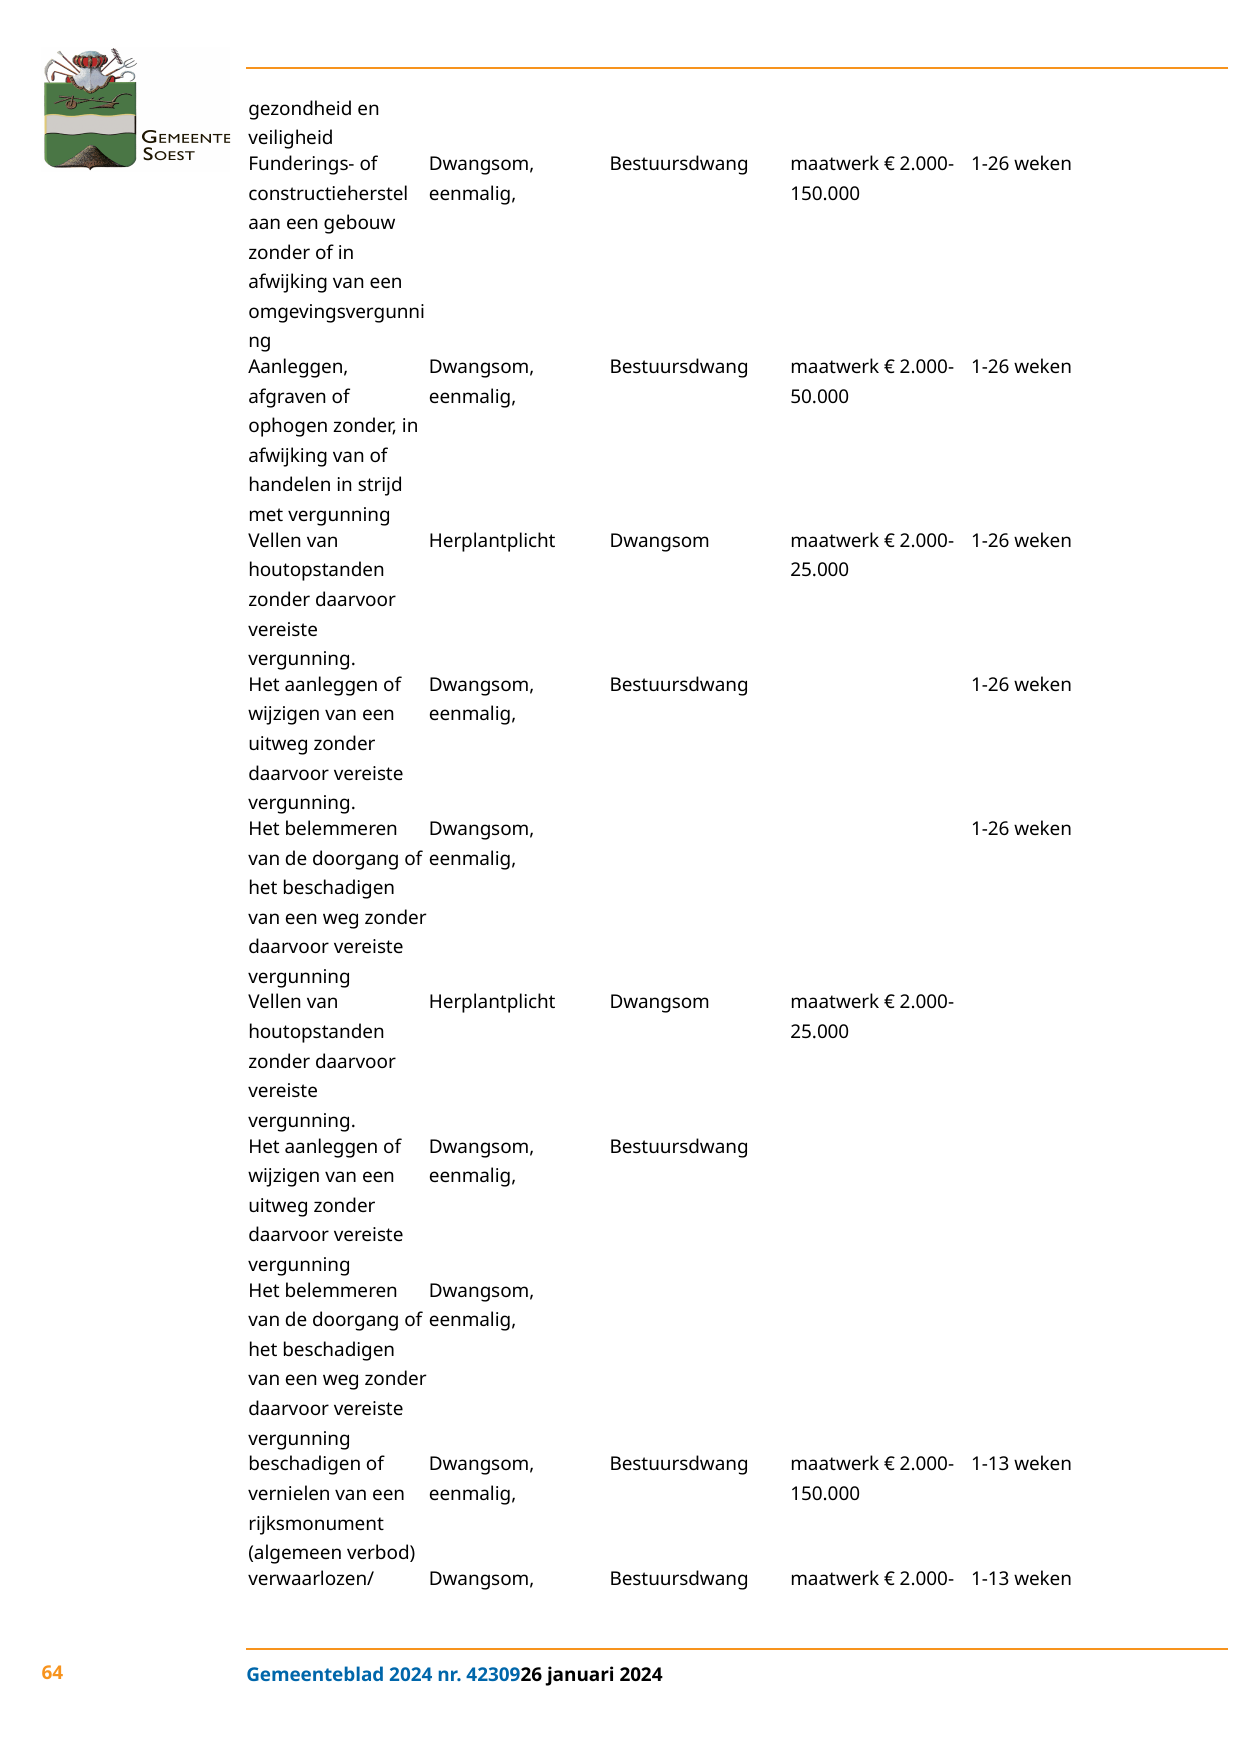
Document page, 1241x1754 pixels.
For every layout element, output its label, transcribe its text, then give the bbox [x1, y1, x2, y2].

table_cell [971, 989, 1152, 1133]
table_cell beschadigen of vernielen van een rijksmonument (algemeen verbod) [248, 1451, 429, 1565]
table_cell Het belemmeren van de doorgang of het beschadigen van een weg zonder daarvoor vereiste vergunning [248, 815, 429, 989]
table_cell Dwangsom, eenmalig, [429, 150, 609, 353]
table_cell [790, 95, 971, 150]
table_cell maatwerk € 2.000-50.000 [790, 353, 971, 527]
table_cell 1-26 weken [971, 150, 1152, 353]
table_cell maatwerk € 2.000- [790, 1565, 971, 1591]
table_cell Aanleggen, afgraven of ophogen zonder, in afwijking van of handelen in strijd met vergunning [248, 353, 429, 527]
table_cell Dwangsom, eenmalig, [429, 353, 609, 527]
table_cell Bestuursdwang [609, 1451, 790, 1565]
table_cell [971, 1277, 1152, 1451]
table_cell [971, 1133, 1152, 1277]
table_cell Het aanleggen of wijzigen van een uitweg zonder daarvoor vereiste vergunning. [248, 671, 429, 815]
table_cell Dwangsom [609, 527, 790, 671]
table_cell Dwangsom, eenmalig, [429, 671, 609, 815]
table_cell 1-13 weken [971, 1565, 1152, 1591]
table_cell [429, 95, 609, 150]
table_cell [971, 95, 1152, 150]
table_cell verwaarlozen/ [248, 1565, 429, 1591]
table_cell Funderings- of constructieherstel aan een gebouw zonder of in afwijking van een omgevingsvergunning [248, 150, 429, 353]
table_cell Bestuursdwang [609, 1565, 790, 1591]
table_cell maatwerk € 2.000-150.000 [790, 1451, 971, 1565]
table_cell Bestuursdwang [609, 150, 790, 353]
table_cell maatwerk € 2.000-150.000 [790, 150, 971, 353]
picture [41, 47, 231, 172]
table_cell gezondheid en veiligheid [248, 95, 429, 150]
table_cell Vellen van houtopstanden zonder daarvoor vereiste vergunning. [248, 527, 429, 671]
table_cell [790, 1133, 971, 1277]
table_cell [609, 95, 790, 150]
table_cell Dwangsom [609, 989, 790, 1133]
table_cell Bestuursdwang [609, 353, 790, 527]
table_cell Vellen van houtopstanden zonder daarvoor vereiste vergunning. [248, 989, 429, 1133]
table_cell Dwangsom, eenmalig, [429, 1277, 609, 1451]
table_cell Bestuursdwang [609, 1133, 790, 1277]
table_cell [790, 671, 971, 815]
table_cell Dwangsom, eenmalig, [429, 1133, 609, 1277]
table_cell Dwangsom, eenmalig, [429, 1451, 609, 1565]
table_cell Bestuursdwang [609, 671, 790, 815]
table_cell 1-26 weken [971, 527, 1152, 671]
table_cell [790, 1277, 971, 1451]
table_cell 1-26 weken [971, 353, 1152, 527]
table_cell Dwangsom, eenmalig, [429, 815, 609, 989]
table_cell [609, 1277, 790, 1451]
table_cell maatwerk € 2.000-25.000 [790, 989, 971, 1133]
table_cell 1-26 weken [971, 815, 1152, 989]
table_cell maatwerk € 2.000-25.000 [790, 527, 971, 671]
table_cell [609, 815, 790, 989]
table_cell [790, 815, 971, 989]
table_cell Dwangsom, [429, 1565, 609, 1591]
table_cell Herplantplicht [429, 527, 609, 671]
table_cell 1-26 weken [971, 671, 1152, 815]
table_cell Herplantplicht [429, 989, 609, 1133]
table_cell Het belemmeren van de doorgang of het beschadigen van een weg zonder daarvoor vereiste vergunning [248, 1277, 429, 1451]
table_cell 1-13 weken [971, 1451, 1152, 1565]
table_cell Het aanleggen of wijzigen van een uitweg zonder daarvoor vereiste vergunning [248, 1133, 429, 1277]
